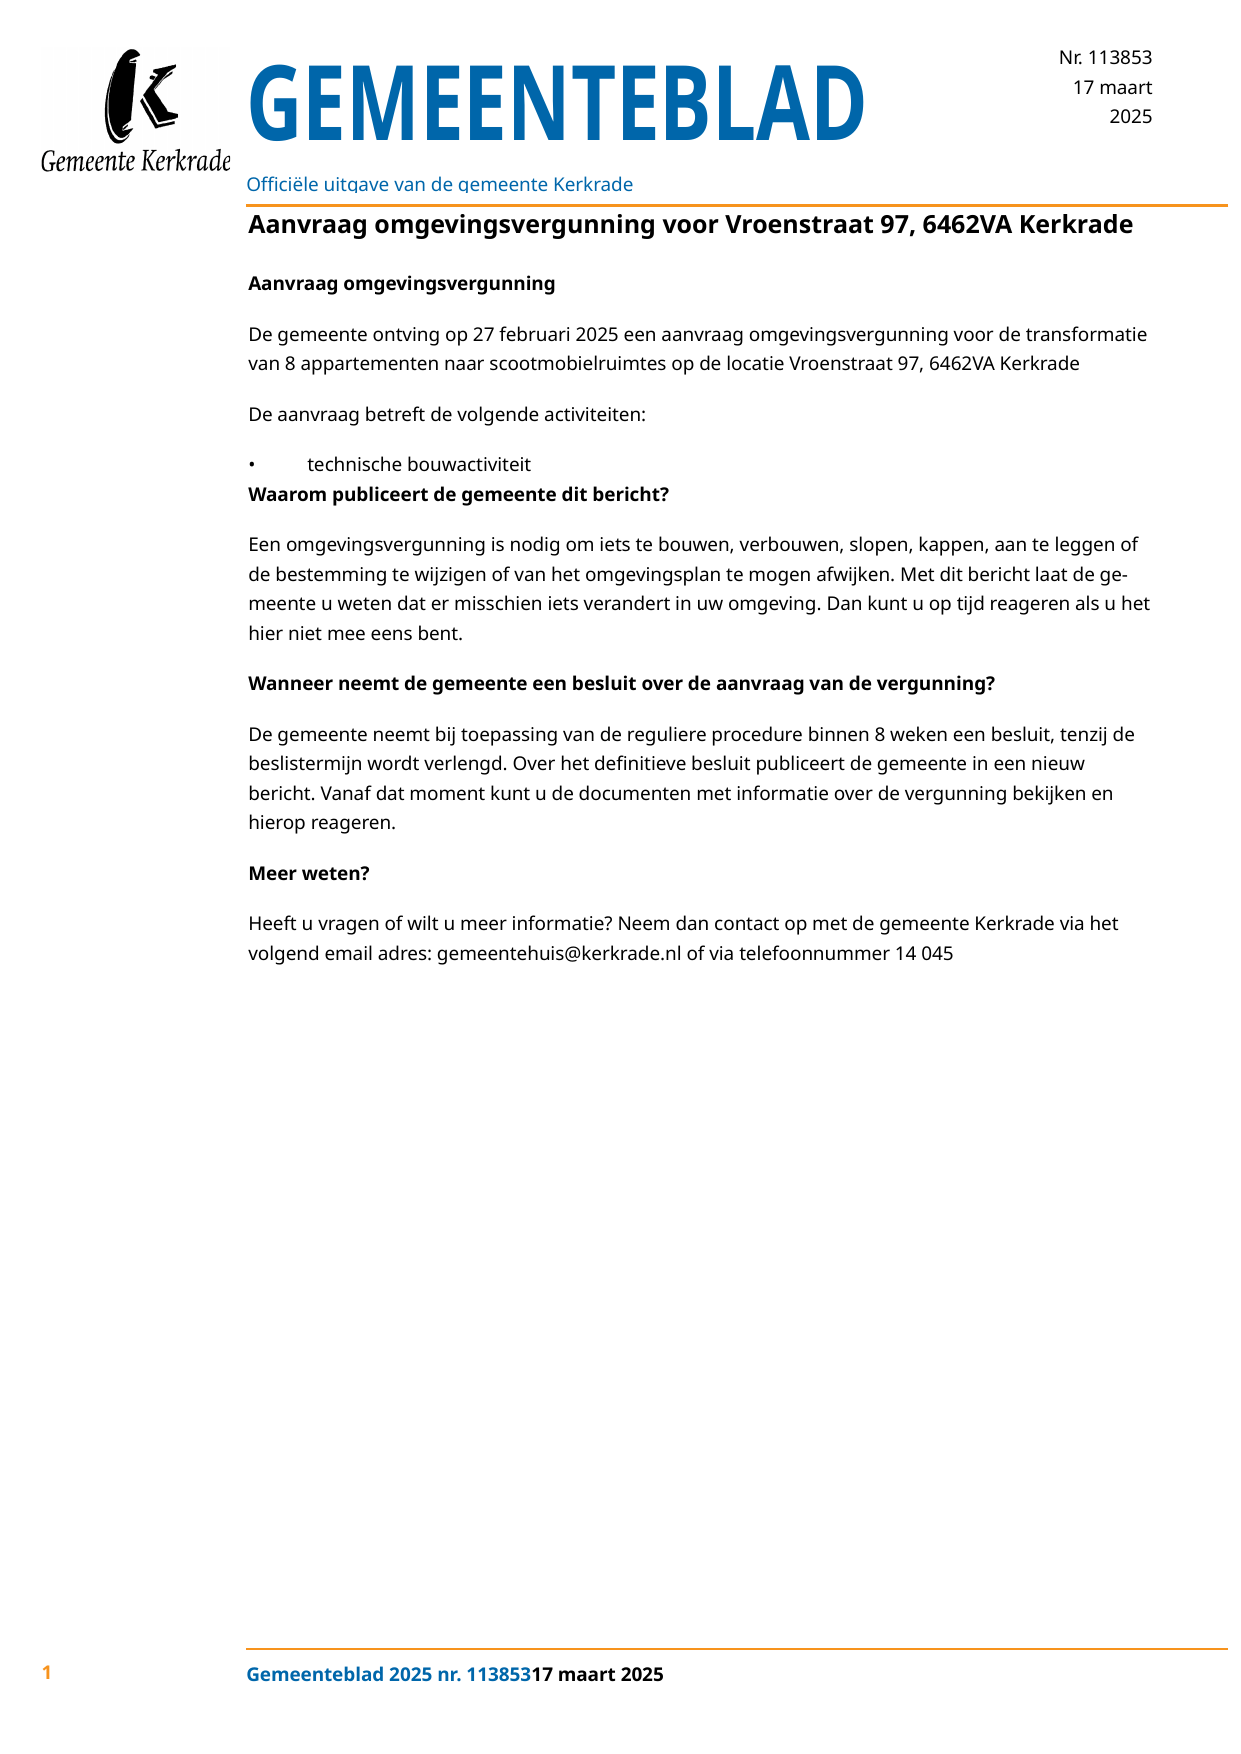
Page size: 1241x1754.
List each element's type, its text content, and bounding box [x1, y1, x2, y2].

picture [41, 47, 231, 172]
text De aanvraag betreft de volgende activiteiten: [248, 401, 1152, 426]
text De gemeente ontving op 27 februari 2025 een aanvraag omgevingsvergunning voor de transformatie van 8 appartementen naar scootmobielruimtes op de locatie Vroenstraat 97, 6462VA Kerkrade [248, 321, 1152, 376]
text Meer weten? [248, 860, 1152, 886]
text Een omgevingsvergunning is nodig om iets te bouwen, verbouwen, slopen, kappen, aan te leggen of de bestemming te wijzigen of van het omgevingsplan te mogen afwijken. Met dit bericht laat de ge- meente u weten dat er misschien iets verandert in uw omgeving. Dan kunt u op tijd reageren als u het hier niet mee eens bent. [248, 531, 1152, 646]
text Wanneer neemt de gemeente een besluit over de aanvraag van de vergunning? [248, 670, 1152, 696]
text Waarom publiceert de gemeente dit bericht? [248, 481, 1152, 506]
text Heeft u vragen of wilt u meer informatie? Neem dan contact op met de gemeente Kerkrade via het volgend email adres: gemeentehuis@kerkrade.nl of via telefoonnummer 14 045 [248, 910, 1152, 966]
text Aanvraag omgevingsvergunning voor Vroenstraat 97, 6462VA Kerkrade [248, 207, 1152, 241]
list technische bouwactiviteit [248, 451, 1152, 477]
text De gemeente neemt bij toepassing van de reguliere procedure binnen 8 weken een besluit, tenzij de beslistermijn wordt verlengd. Over het definitieve besluit publiceert de gemeente in een nieuw bericht. Vanaf dat moment kunt u de documenten met informatie over de vergunning bekijken en hierop reageren. [248, 721, 1152, 835]
text Aanvraag omgevingsvergunning [248, 270, 1152, 296]
